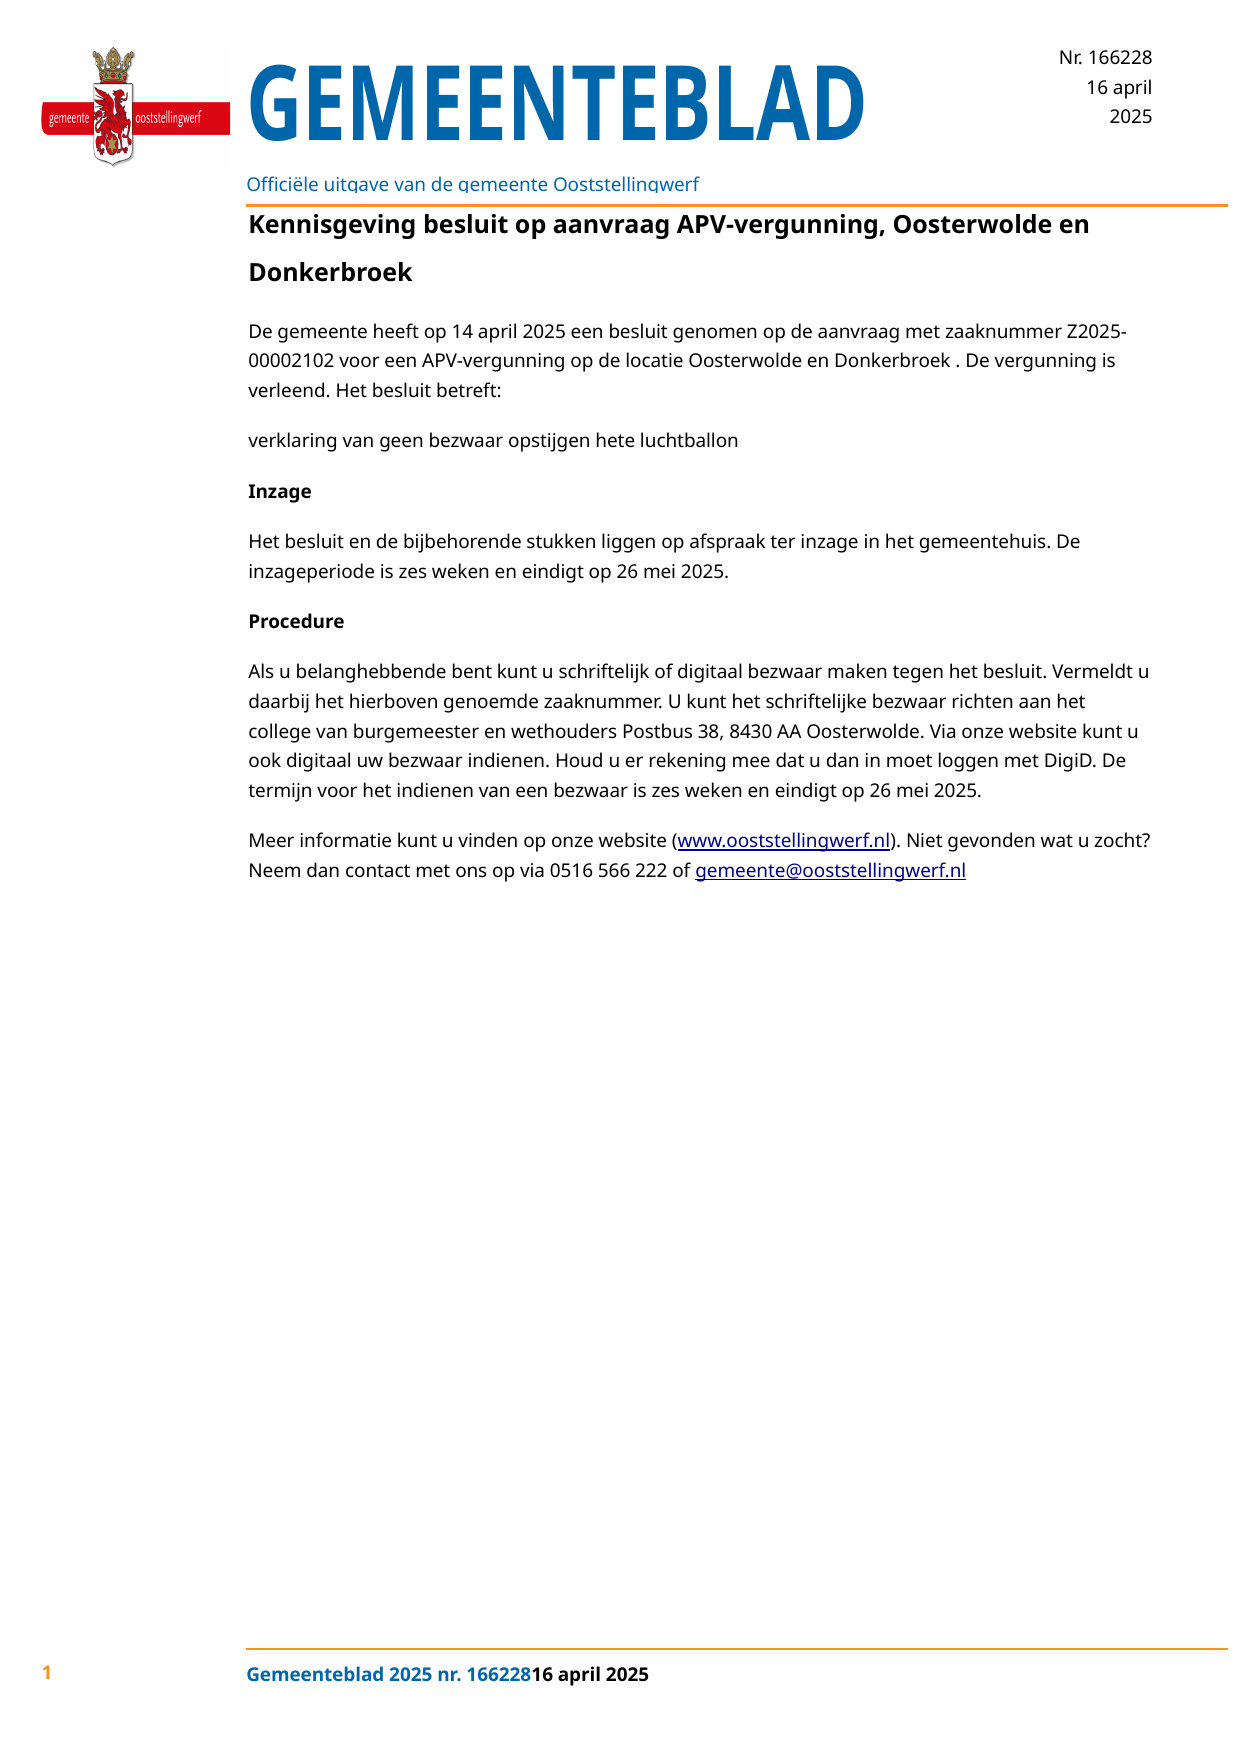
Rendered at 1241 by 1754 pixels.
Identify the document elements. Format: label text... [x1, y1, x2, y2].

picture [41, 47, 231, 172]
text Meer informatie kunt u vinden op onze website (www.ooststellingwerf.nl). Niet gevonden wat u zocht? Neem dan contact met ons op via 0516 566 222 of gemeente@ooststellingwerf.nl [248, 827, 1152, 883]
text Het besluit en de bijbehorende stukken liggen op afspraak ter inzage in het gemeentehuis. De inzageperiode is zes weken en eindigt op 26 mei 2025. [248, 528, 1152, 584]
text Procedure [248, 608, 1152, 634]
text De gemeente heeft op 14 april 2025 een besluit genomen op de aanvraag met zaaknummer Z2025-00002102 voor een APV-vergunning op de locatie Oosterwolde en Donkerbroek . De vergunning is verleend. Het besluit betreft: [248, 318, 1152, 403]
text verklaring van geen bezwaar opstijgen hete luchtballon [248, 427, 1152, 453]
text Als u belanghebbende bent kunt u schriftelijk of digitaal bezwaar maken tegen het besluit. Vermeldt u daarbij het hierboven genoemde zaaknummer. U kunt het schriftelijke bezwaar richten aan het college van burgemeester en wethouders Postbus 38, 8430 AA Oosterwolde. Via onze website kunt u ook digitaal uw bezwaar indienen. Houd u er rekening mee dat u dan in moet loggen met DigiD. De termijn voor het indienen van een bezwaar is zes weken en eindigt op 26 mei 2025. [248, 659, 1152, 803]
text Inzage [248, 478, 1152, 504]
text Kennisgeving besluit op aanvraag APV-vergunning, Oosterwolde en Donkerbroek [248, 207, 1152, 288]
